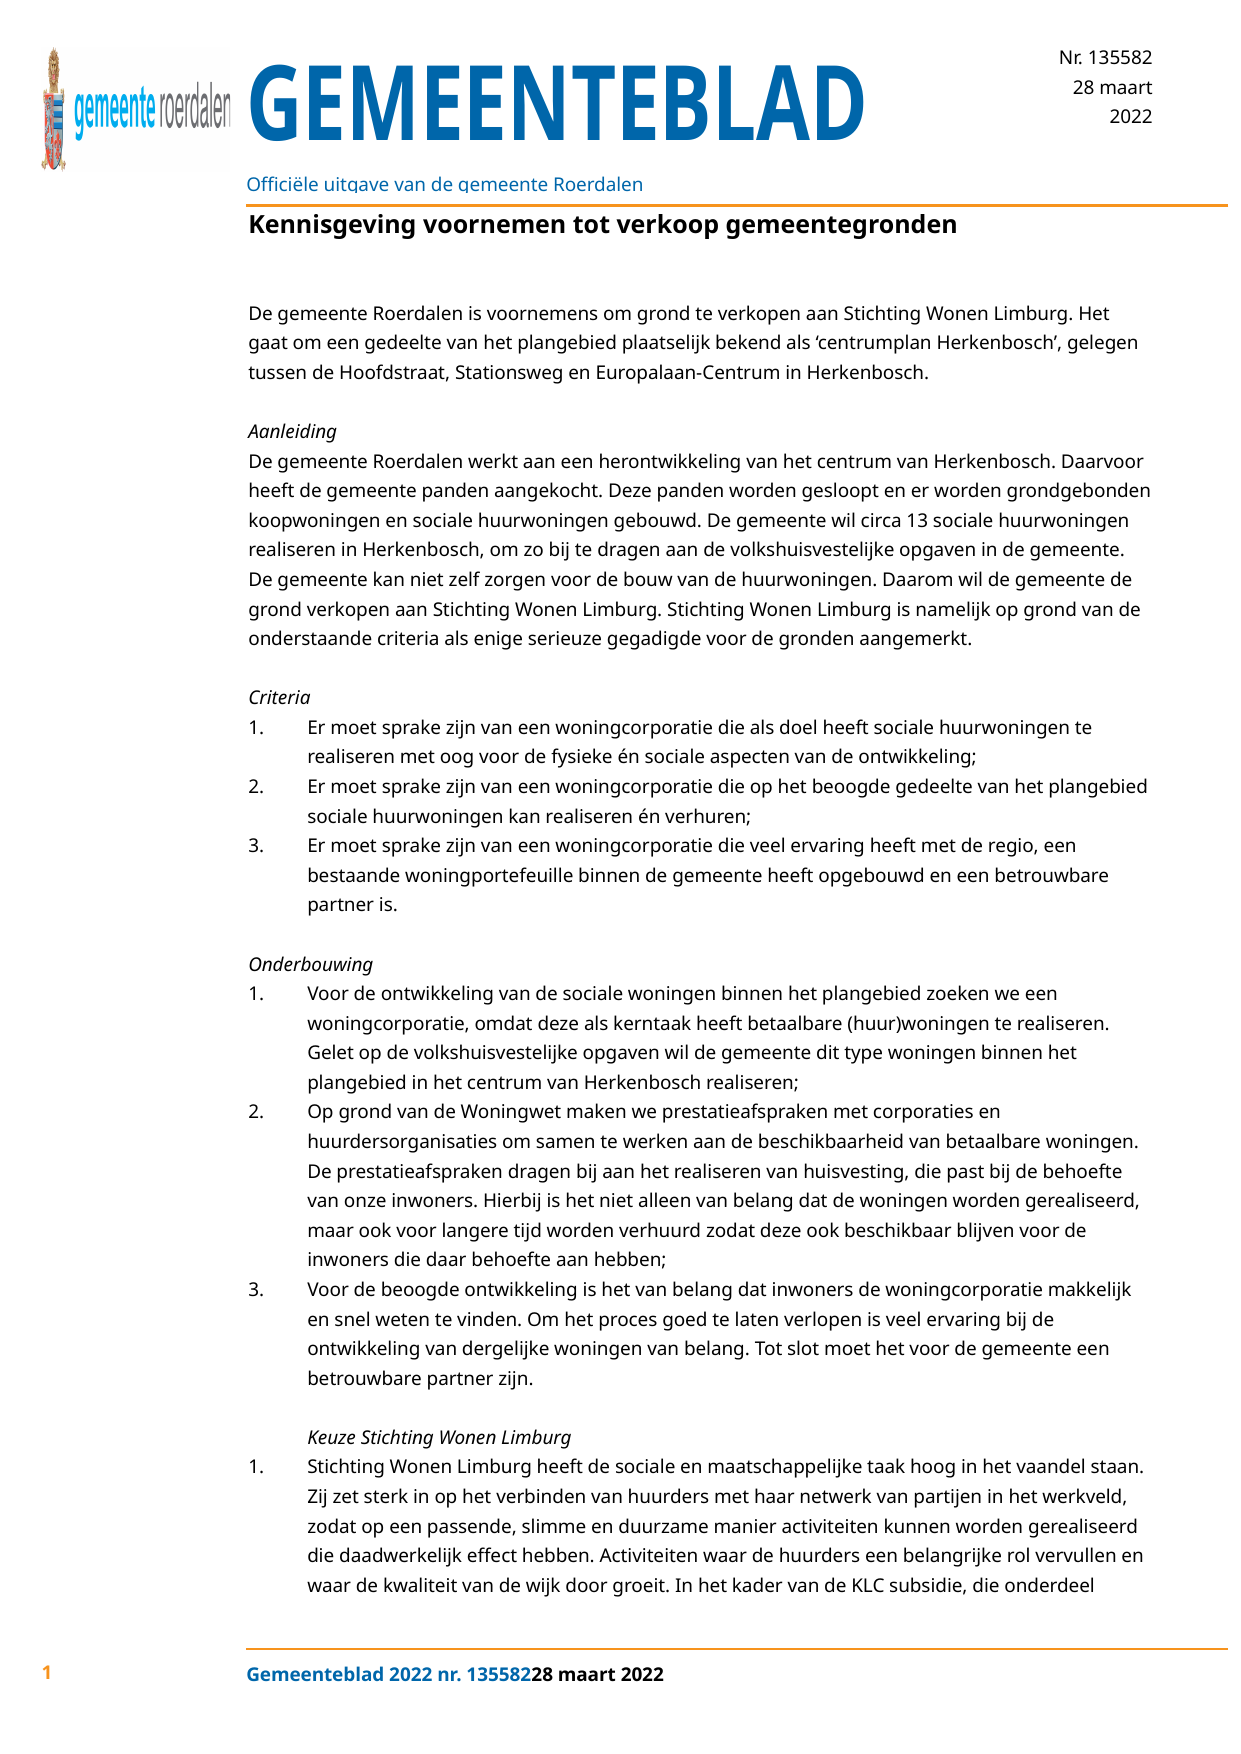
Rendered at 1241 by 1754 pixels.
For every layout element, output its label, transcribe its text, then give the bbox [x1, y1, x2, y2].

list Er moet sprake zijn van een woningcorporatie die veel ervaring heeft met de regio, een bestaande woningportefeuille binnen de gemeente heeft opgebouwd en een betrouwbare partner is. [248, 832, 1152, 917]
text Kennisgeving voornemen tot verkoop gemeentegronden [248, 207, 1152, 241]
list Er moet sprake zijn van een woningcorporatie die op het beoogde gedeelte van het plangebied sociale huurwoningen kan realiseren én verhuren; [248, 773, 1152, 828]
list Er moet sprake zijn van een woningcorporatie die als doel heeft sociale huurwoningen te realiseren met oog voor de fysieke én sociale aspecten van de ontwikkeling; [248, 714, 1152, 769]
list Voor de beoogde ontwikkeling is het van belang dat inwoners de woningcorporatie makkelijk en snel weten te vinden. Om het proces goed te laten verlopen is veel ervaring bij de ontwikkeling van dergelijke woningen van belang. Tot slot moet het voor de gemeente een betrouwbare partner zijn. [248, 1276, 1152, 1391]
list Stichting Wonen Limburg heeft de sociale en maatschappelijke taak hoog in het vaandel staan. Zij zet sterk in op het verbinden van huurders met haar netwerk van partijen in het werkveld, zodat op een passende, slimme en duurzame manier activiteiten kunnen worden gerealiseerd die daadwerkelijk effect hebben. Activiteiten waar de huurders een belangrijke rol vervullen en waar de kwaliteit van de wijk door groeit. In het kader van de KLC subsidie, die onderdeel [248, 1454, 1152, 1598]
list Op grond van de Woningwet maken we prestatieafspraken met corporaties en huurdersorganisaties om samen te werken aan de beschikbaarheid van betaalbare woningen. De prestatieafspraken dragen bij aan het realiseren van huisvesting, die past bij de behoefte van onze inwoners. Hierbij is het niet alleen van belang dat de woningen worden gerealiseerd, maar ook voor langere tijd worden verhuurd zodat deze ook beschikbaar blijven voor de inwoners die daar behoefte aan hebben; [248, 1099, 1152, 1272]
text Criteria [248, 684, 1152, 710]
text Onderbouwing [248, 951, 1152, 976]
text De gemeente Roerdalen werkt aan een herontwikkeling van het centrum van Herkenbosch. Daarvoor heeft de gemeente panden aangekocht. Deze panden worden gesloopt en er worden grondgebonden koopwoningen en sociale huurwoningen gebouwd. De gemeente wil circa 13 sociale huurwoningen realiseren in Herkenbosch, om zo bij te dragen aan de volkshuisvestelijke opgaven in de gemeente. De gemeente kan niet zelf zorgen voor de bouw van de huurwoningen. Daarom wil de gemeente de grond verkopen aan Stichting Wonen Limburg. Stichting Wonen Limburg is namelijk op grond van de onderstaande criteria als enige serieuze gegadigde voor de gronden aangemerkt. [248, 448, 1152, 651]
list Keuze Stichting Wonen Limburg [248, 1424, 1152, 1450]
text De gemeente Roerdalen is voornemens om grond te verkopen aan Stichting Wonen Limburg. Het gaat om een gedeelte van het plangebied plaatselijk bekend als ‘centrumplan Herkenbosch’, gelegen tussen de Hoofdstraat, Stationsweg en Europalaan-Centrum in Herkenbosch. [248, 300, 1152, 385]
list Voor de ontwikkeling van de sociale woningen binnen het plangebied zoeken we een woningcorporatie, omdat deze als kerntaak heeft betaalbare (huur)woningen te realiseren. Gelet op de volkshuisvestelijke opgaven wil de gemeente dit type woningen binnen het plangebied in het centrum van Herkenbosch realiseren; [248, 980, 1152, 1095]
picture [41, 47, 231, 172]
text Aanleiding [248, 418, 1152, 444]
